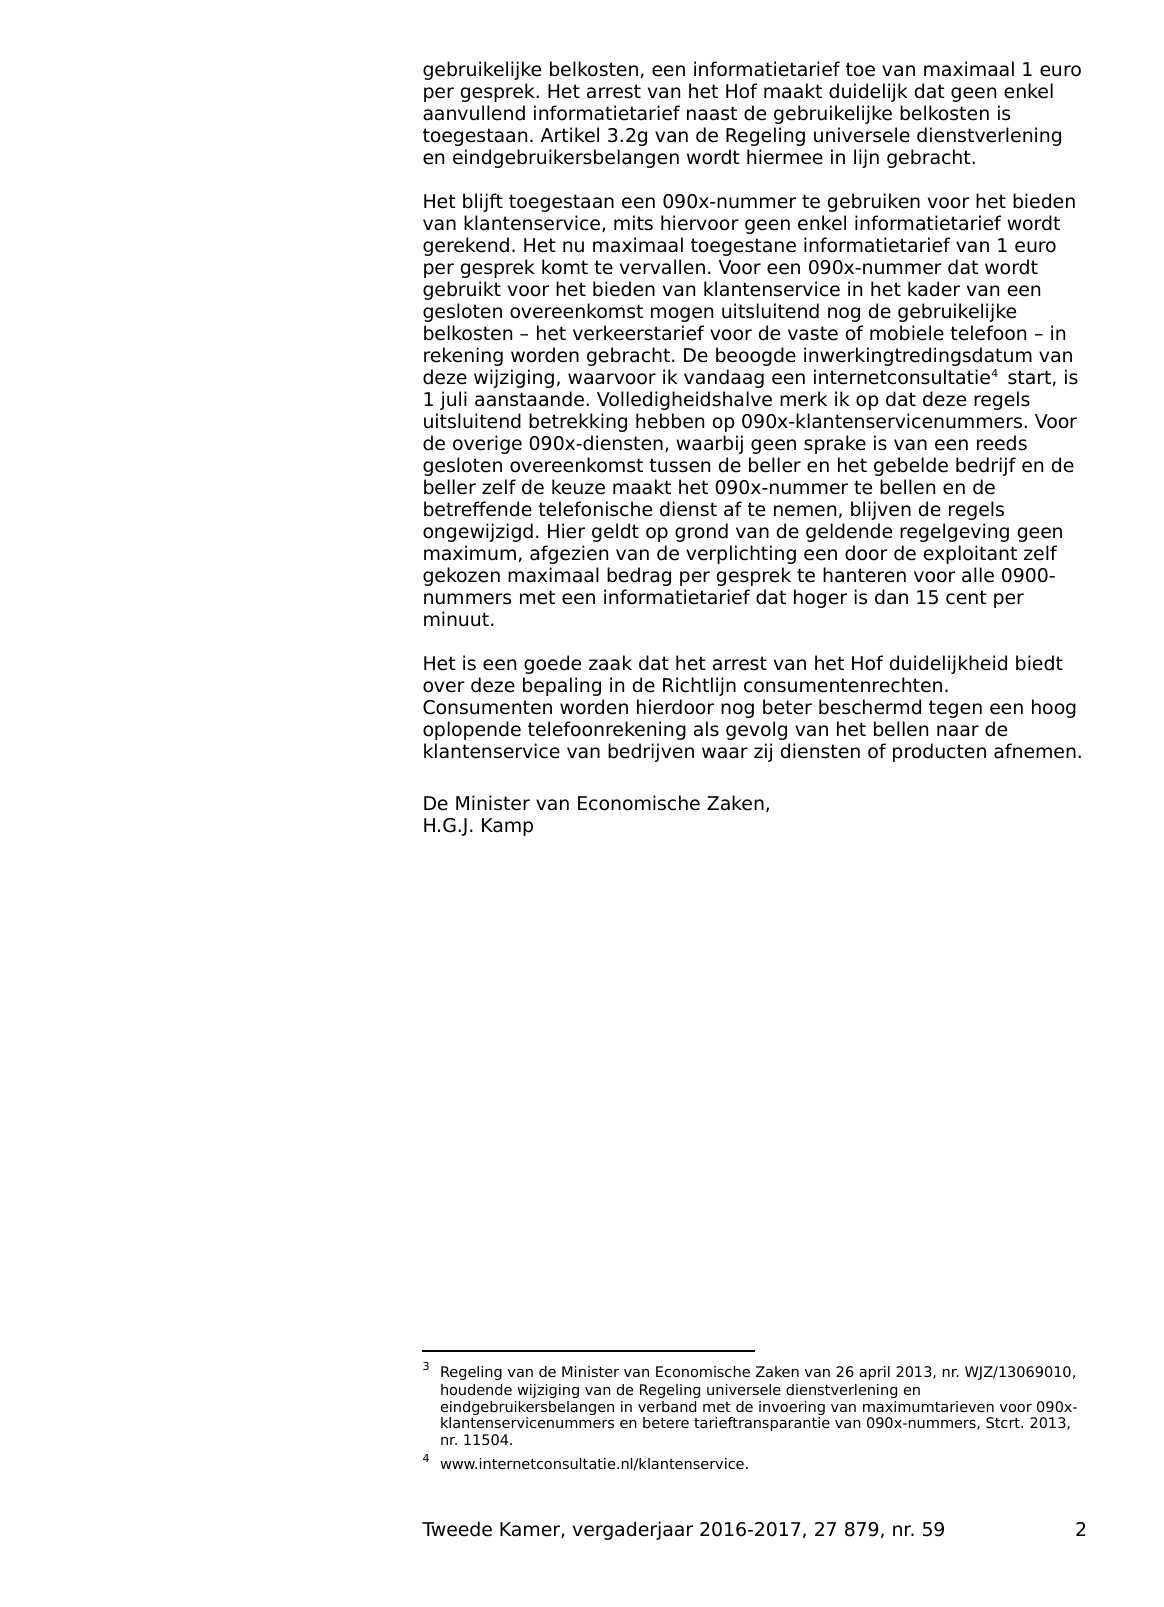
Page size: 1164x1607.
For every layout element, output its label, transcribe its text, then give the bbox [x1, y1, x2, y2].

text gebruikelijke belkosten, een informatietarief toe van maximaal 1 euro per gesprek. Het arrest van het Hof maakt duidelijk dat geen enkel aanvullend informatietarief naast de gebruikelijke belkosten is toegestaan. Artikel 3.2g van de Regeling universele dienstverlening en eindgebruikersbelangen wordt hiermee in lijn gebracht. [422, 59, 1087, 169]
text De Minister van Economische Zaken, H.G.J. Kamp [422, 793, 1087, 837]
text Het is een goede zaak dat het arrest van het Hof duidelijkheid biedt over deze bepaling in de Richtlijn consumentenrechten. Consumenten worden hierdoor nog beter beschermd tegen een hoog oplopende telefoonrekening als gevolg van het bellen naar de klantenservice van bedrijven waar zij diensten of producten afnemen. [422, 653, 1087, 763]
text Regeling van de Minister van Economische Zaken van 26 april 2013, nr. WJZ/13069010, houdende wijziging van de Regeling universele dienstverlening en eindgebruikersbelangen in verband met de invoering van maximumtarieven voor 090x-klantenservicenummers en betere tarieftransparantie van 090x-nummers, Stcrt. 2013, nr. 11504. [422, 1360, 1087, 1449]
text Het blijft toegestaan een 090x-nummer te gebruiken voor het bieden van klantenservice, mits hiervoor geen enkel informatietarief wordt gerekend. Het nu maximaal toegestane informatietarief van 1 euro per gesprek komt te vervallen. Voor een 090x-nummer dat wordt gebruikt voor het bieden van klantenservice in het kader van een gesloten overeenkomst mogen uitsluitend nog de gebruikelijke belkosten – het verkeerstarief voor de vaste of mobiele telefoon – in rekening worden gebracht. De beoogde inwerkingtredingsdatum van deze wijziging, waarvoor ik vandaag een internetconsultatie start, is 1 juli aanstaande. Volledigheidshalve merk ik op dat deze regels uitsluitend betrekking hebben op 090x-klantenservicenummers. Voor de overige 090x-diensten, waarbij geen sprake is van een reeds gesloten overeenkomst tussen de beller en het gebelde bedrijf en de beller zelf de keuze maakt het 090x-nummer te bellen en de betreffende telefonische dienst af te nemen, blijven de regels ongewijzigd. Hier geldt op grond van de geldende regelgeving geen maximum, afgezien van de verplichting een door de exploitant zelf gekozen maximaal bedrag per gesprek te hanteren voor alle 0900-nummers met een informatietarief dat hoger is dan 15 cent per minuut. [422, 191, 1087, 631]
text www.internetconsultatie.nl/klantenservice. [422, 1452, 1087, 1474]
